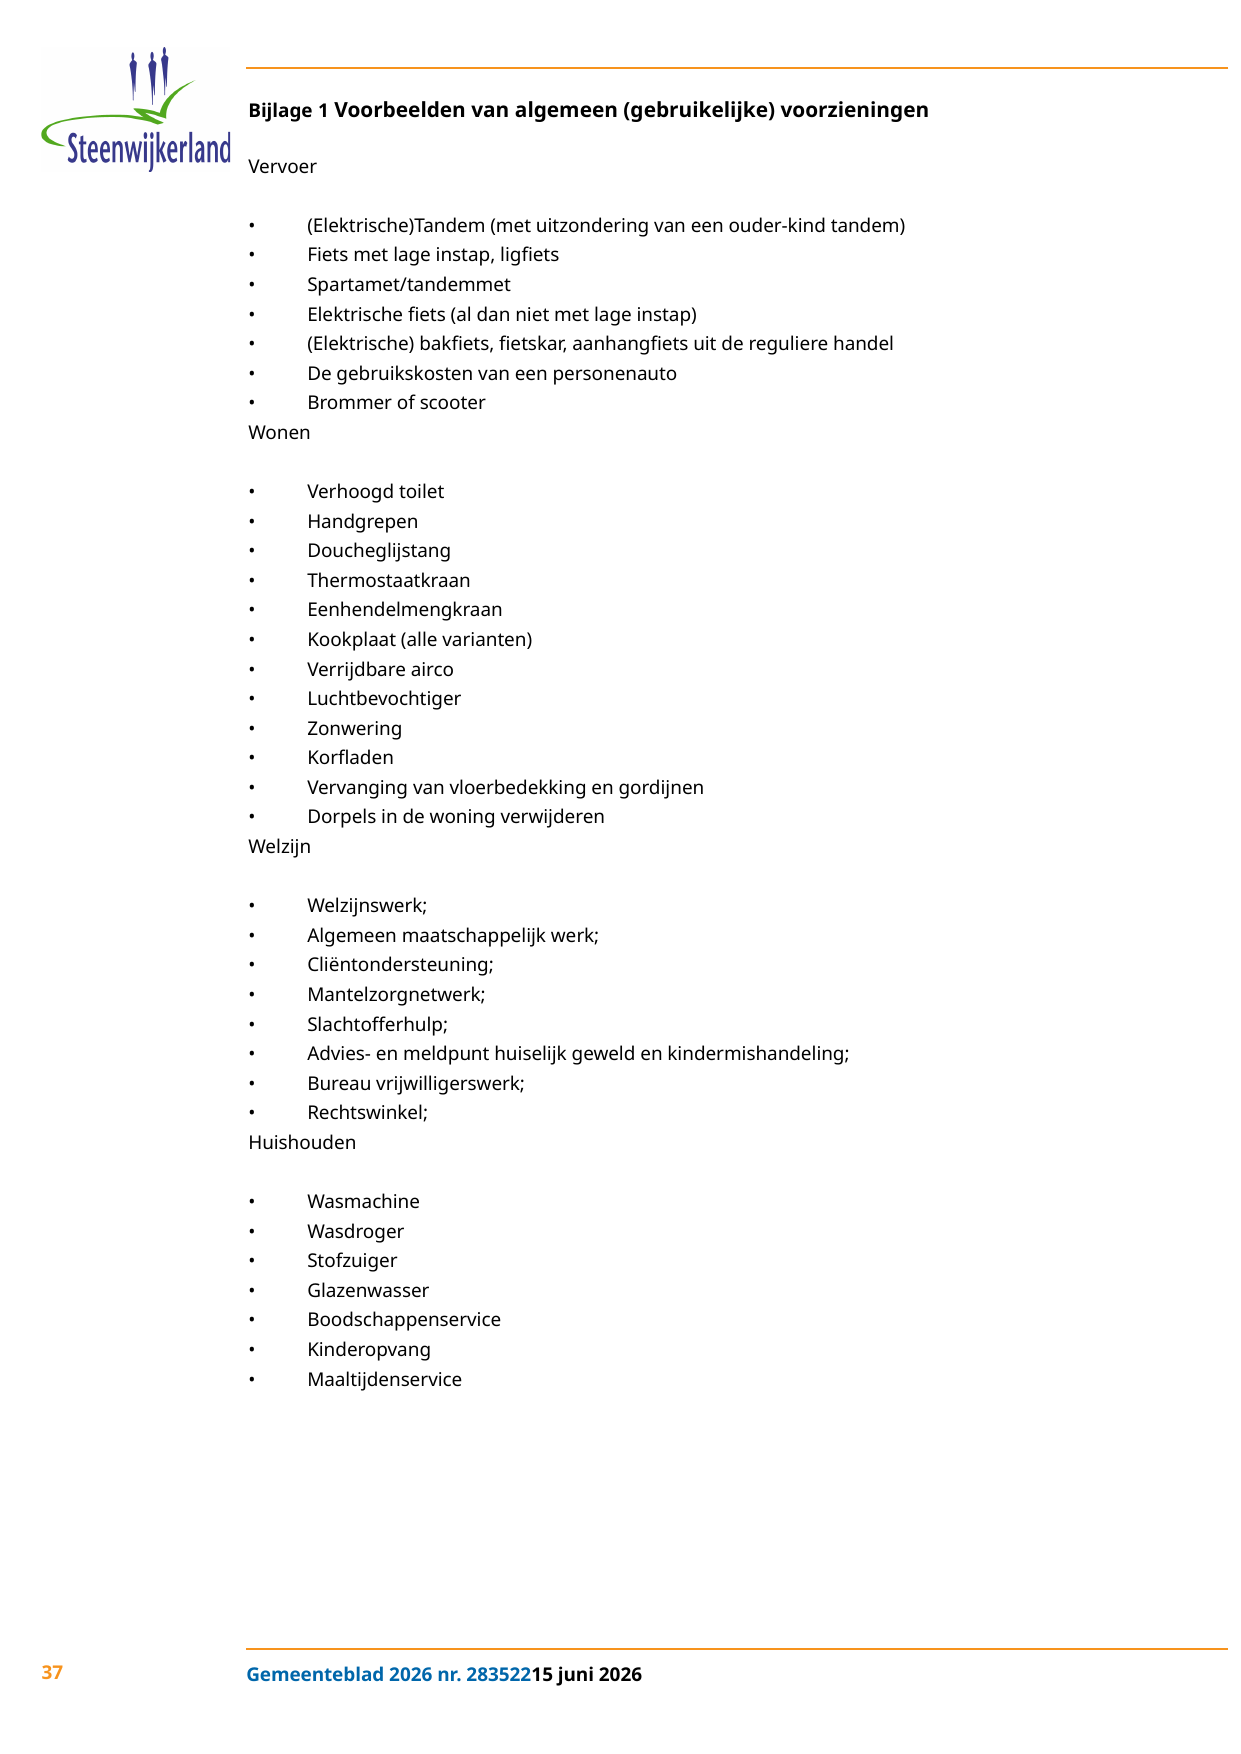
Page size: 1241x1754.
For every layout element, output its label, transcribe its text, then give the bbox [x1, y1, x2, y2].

list Spartamet/tandemmet [248, 271, 1152, 297]
list Boodschappenservice [248, 1307, 1152, 1332]
list Eenhendelmengkraan [248, 597, 1152, 622]
list Dorpels in de woning verwijderen [248, 804, 1152, 829]
text Bijlage 1 Voorbeelden van algemeen (gebruikelijke) voorzieningen [248, 95, 1152, 123]
list Fiets met lage instap, ligfiets [248, 242, 1152, 267]
list Wasdroger [248, 1218, 1152, 1244]
list Algemeen maatschappelijk werk; [248, 922, 1152, 948]
list Handgrepen [248, 508, 1152, 534]
list Stofzuiger [248, 1247, 1152, 1273]
list Wasmachine [248, 1188, 1152, 1214]
list Mantelzorgnetwerk; [248, 981, 1152, 1007]
list Luchtbevochtiger [248, 685, 1152, 711]
text Wonen [248, 419, 1152, 445]
list Thermostaatkraan [248, 567, 1152, 593]
list Advies- en meldpunt huiselijk geweld en kindermishandeling; [248, 1040, 1152, 1066]
list Korfladen [248, 744, 1152, 770]
list (Elektrische)Tandem (met uitzondering van een ouder-kind tandem) [248, 212, 1152, 238]
list Slachtofferhulp; [248, 1011, 1152, 1037]
list Rechtswinkel; [248, 1099, 1152, 1125]
text Vervoer [248, 153, 1152, 179]
list Brommer of scooter [248, 389, 1152, 415]
list Cliëntondersteuning; [248, 952, 1152, 977]
list Glazenwasser [248, 1277, 1152, 1303]
list (Elektrische) bakfiets, fietskar, aanhangfiets uit de reguliere handel [248, 330, 1152, 356]
text Welzijn [248, 833, 1152, 859]
list Doucheglijstang [248, 537, 1152, 563]
list Verhoogd toilet [248, 478, 1152, 504]
list Bureau vrijwilligerswerk; [248, 1070, 1152, 1096]
picture [41, 47, 231, 172]
list De gebruikskosten van een personenauto [248, 360, 1152, 386]
list Elektrische fiets (al dan niet met lage instap) [248, 301, 1152, 327]
list Vervanging van vloerbedekking en gordijnen [248, 774, 1152, 800]
list Zonwering [248, 715, 1152, 741]
list Welzijnswerk; [248, 892, 1152, 918]
list Maaltijdenservice [248, 1366, 1152, 1392]
list Kookplaat (alle varianten) [248, 626, 1152, 652]
list Verrijdbare airco [248, 656, 1152, 682]
text Huishouden [248, 1129, 1152, 1155]
list Kinderopvang [248, 1336, 1152, 1362]
